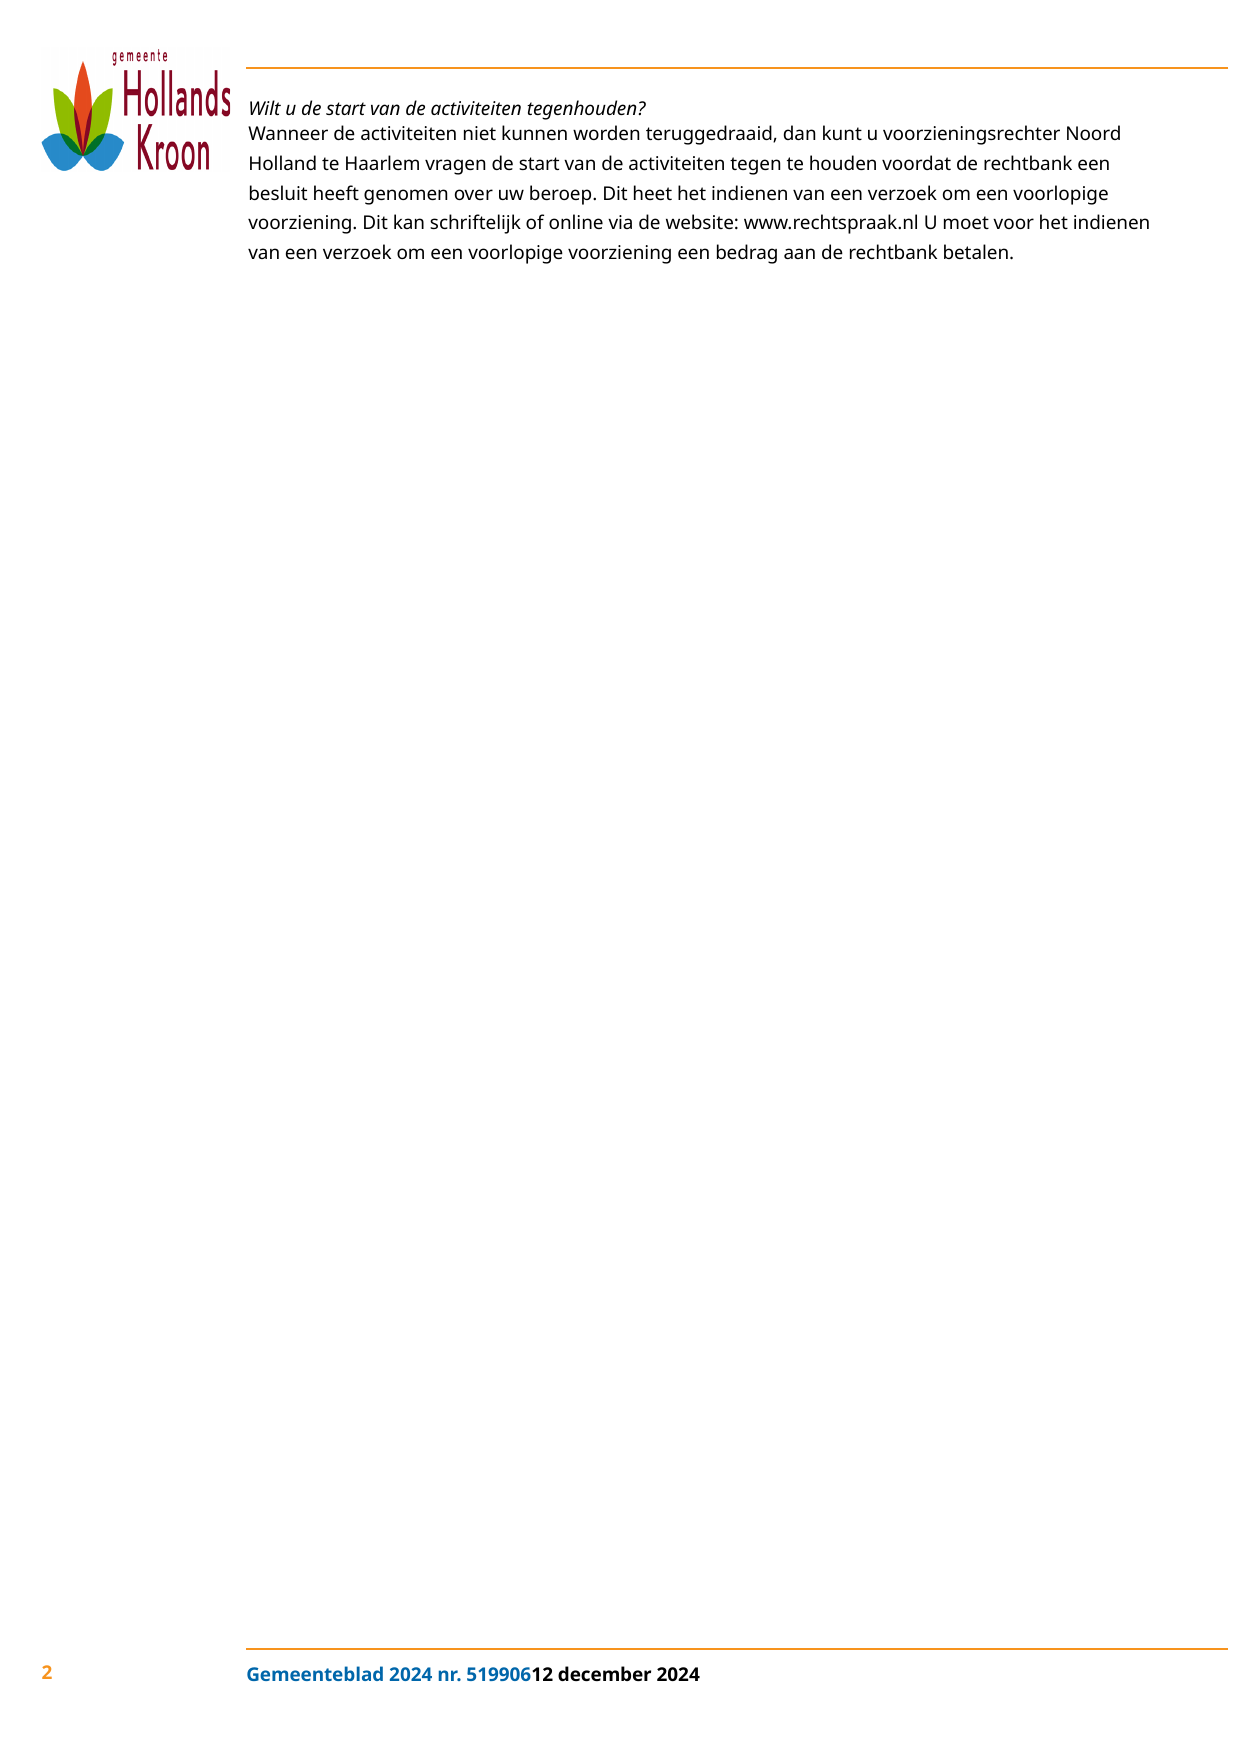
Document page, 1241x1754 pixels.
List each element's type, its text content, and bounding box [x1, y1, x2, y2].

text Wilt u de start van de activiteiten tegenhouden? [248, 95, 1152, 121]
picture [41, 47, 231, 172]
text Wanneer de activiteiten niet kunnen worden teruggedraaid, dan kunt u voorzieningsrechter Noord Holland te Haarlem vragen de start van de activiteiten tegen te houden voordat de rechtbank een besluit heeft genomen over uw beroep. Dit heet het indienen van een verzoek om een voorlopige voorziening. Dit kan schriftelijk of online via de website: www.rechtspraak.nl U moet voor het indienen van een verzoek om een voorlopige voorziening een bedrag aan de rechtbank betalen. [248, 121, 1152, 264]
